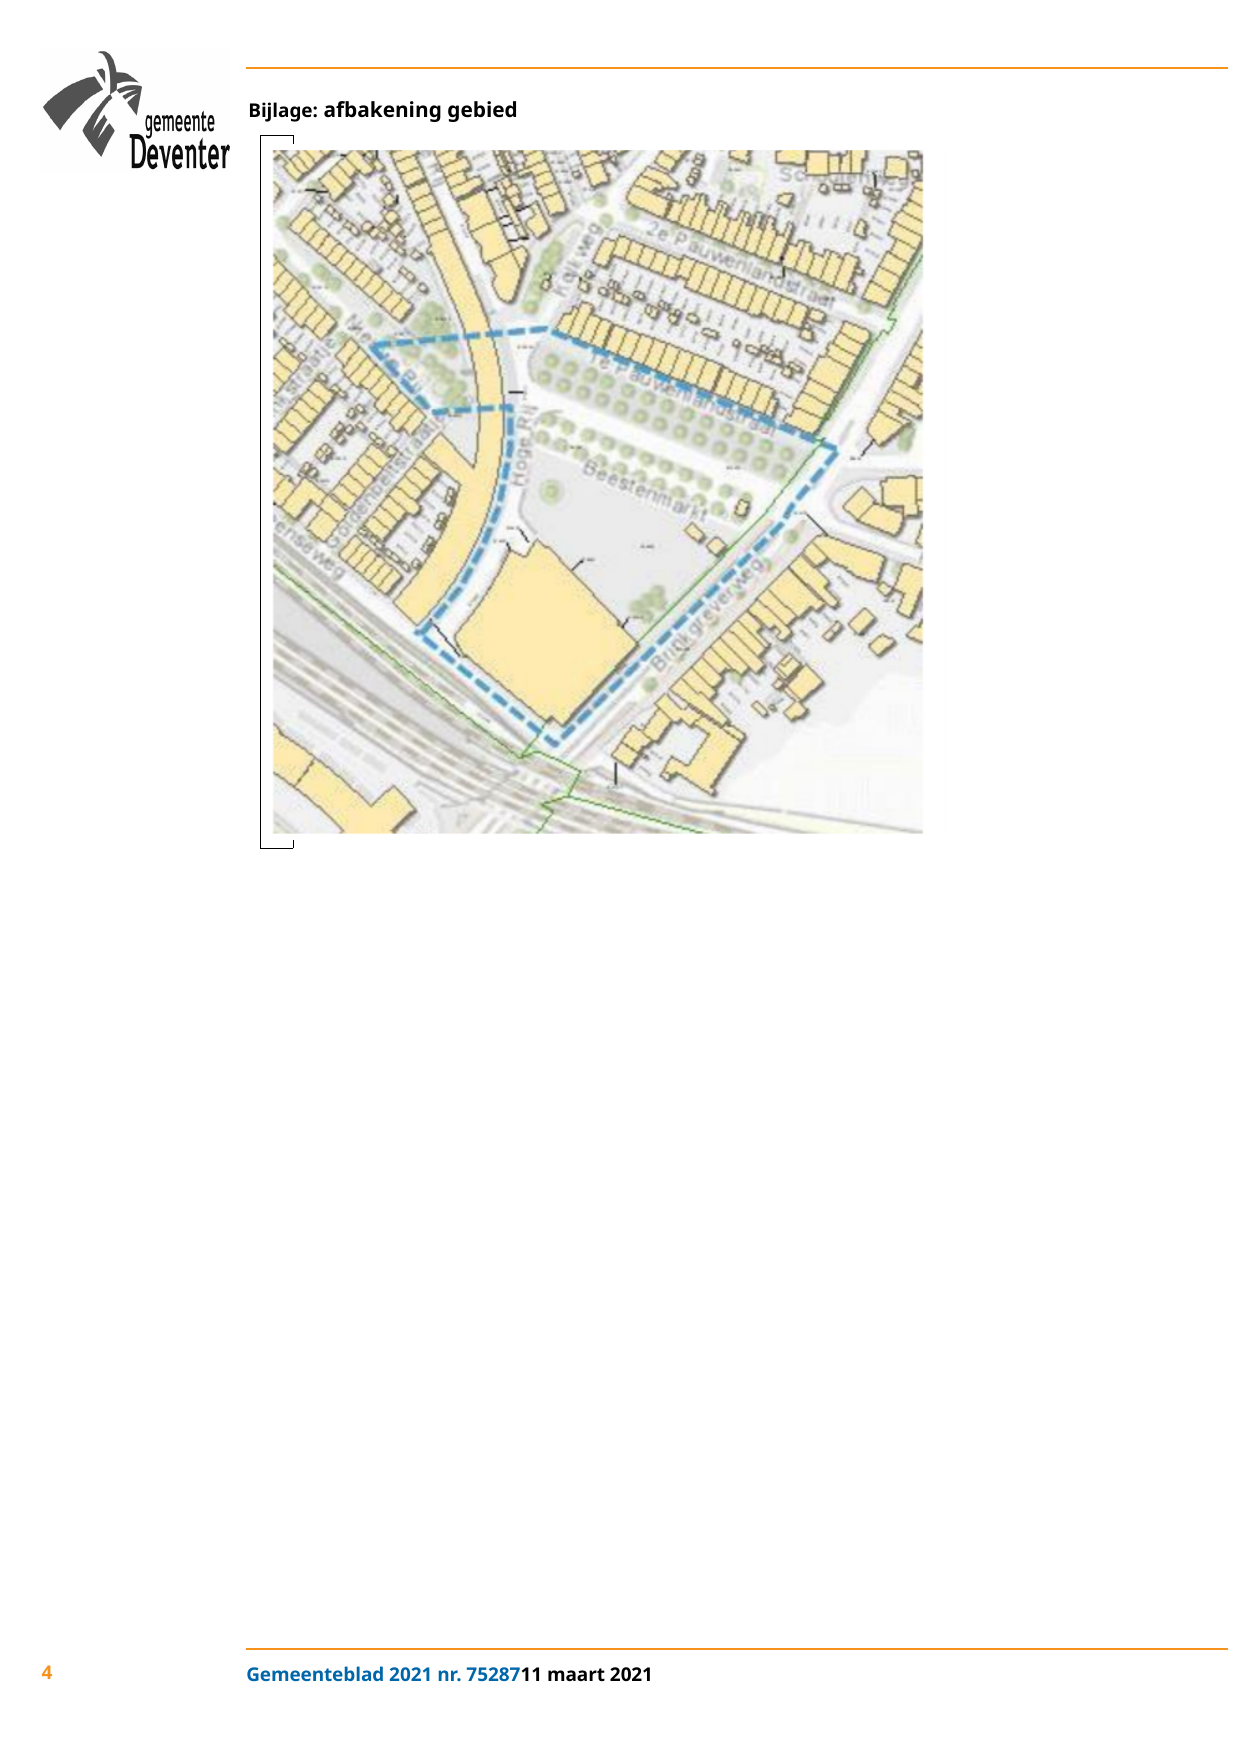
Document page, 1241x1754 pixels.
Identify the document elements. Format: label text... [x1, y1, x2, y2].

picture [41, 47, 231, 172]
text Bijlage: afbakening gebied [248, 95, 1152, 123]
picture [268, 144, 1096, 840]
